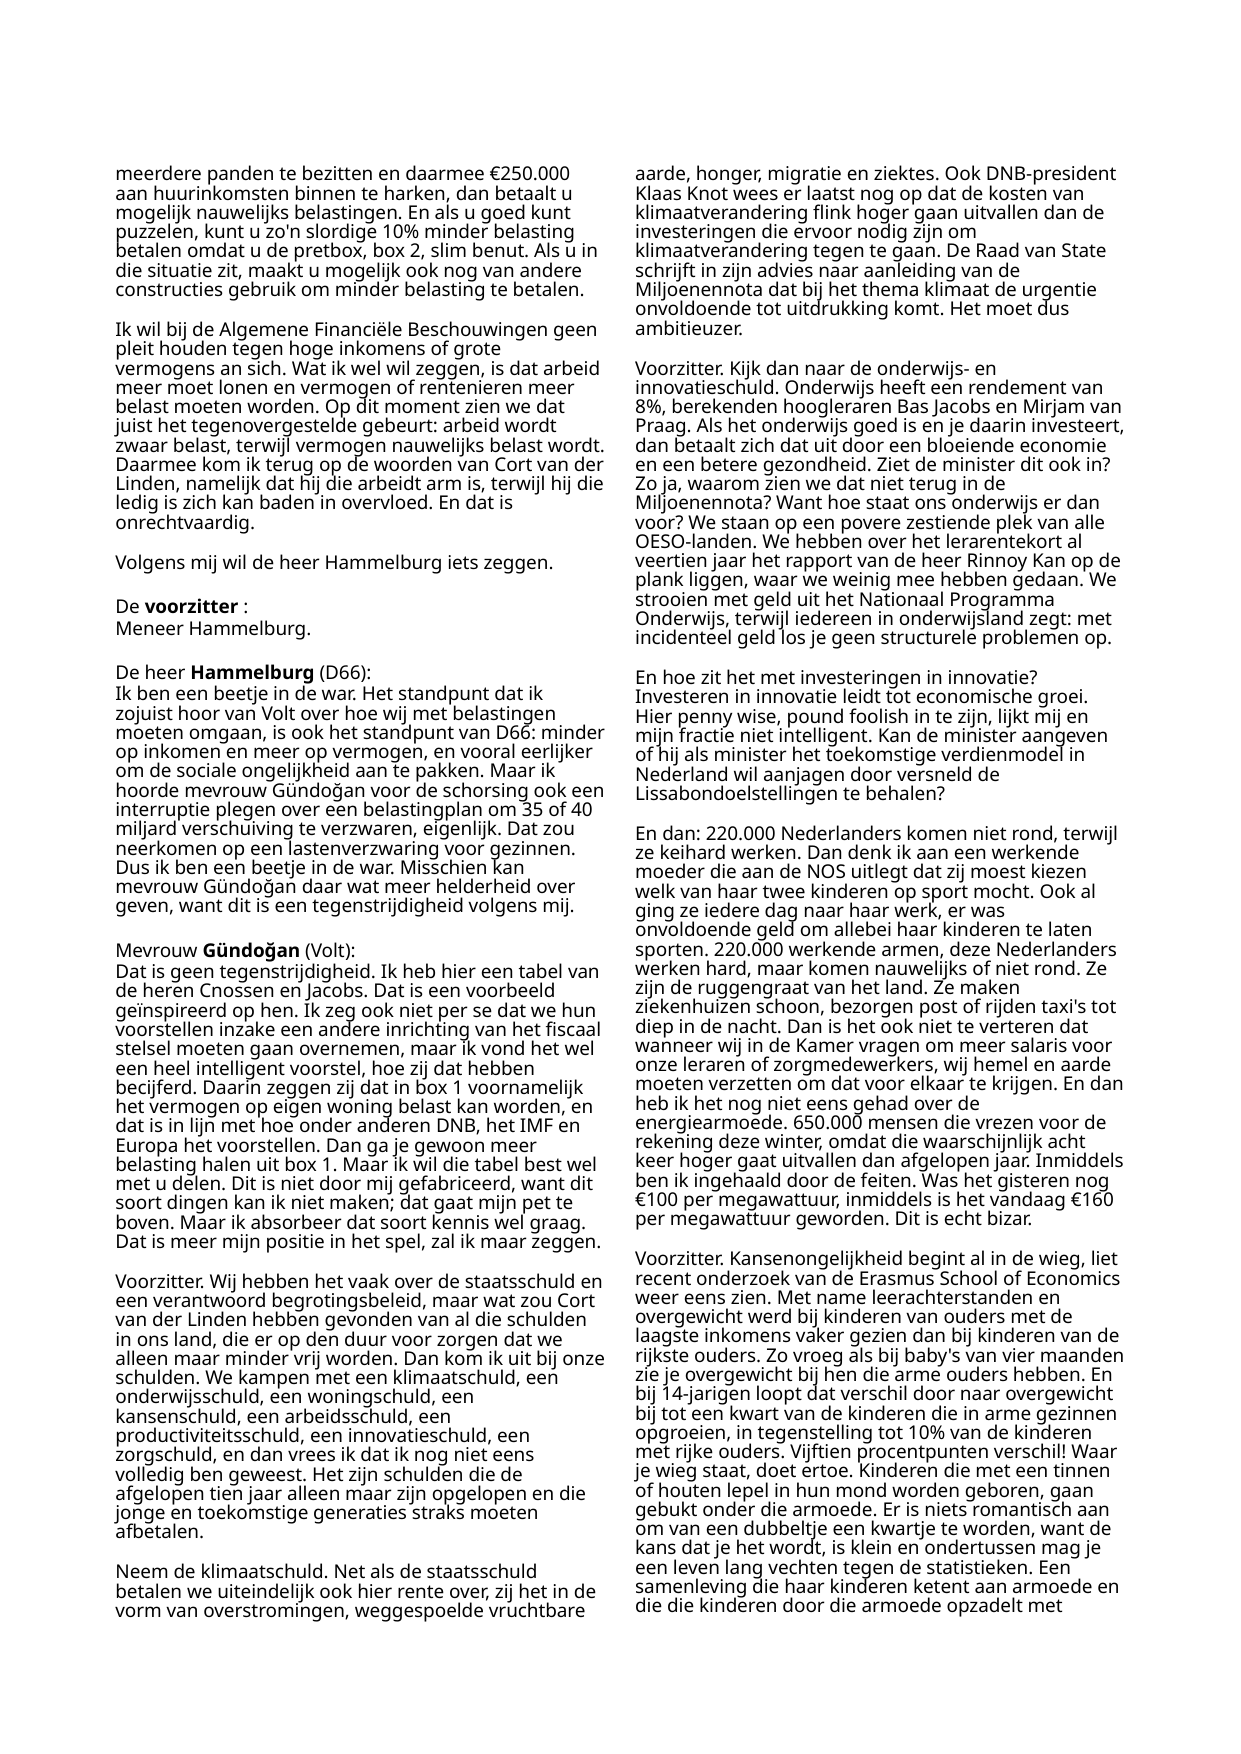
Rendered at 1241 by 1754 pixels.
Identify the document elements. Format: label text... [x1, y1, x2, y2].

text Ik wil bij de Algemene Financiële Beschouwingen geen pleit houden tegen hoge inkomens of grote vermogens an sich. Wat ik wel wil zeggen, is dat arbeid meer moet lonen en vermogen of rentenieren meer belast moeten worden. Op dit moment zien we dat juist het tegenovergestelde gebeurt: arbeid wordt zwaar belast, terwijl vermogen nauwelijks belast wordt. Daarmee kom ik terug op de woorden van Cort van der Linden, namelijk dat hij die arbeidt arm is, terwijl hij die ledig is zich kan baden in overvloed. En dat is onrechtvaardig. [115, 321, 605, 533]
text Dat is geen tegenstrijdigheid. Ik heb hier een tabel van de heren Cnossen en Jacobs. Dat is een voorbeeld geïnspireerd op hen. Ik zeg ook niet per se dat we hun voorstellen inzake een andere inrichting van het fiscaal stelsel moeten gaan overnemen, maar ik vond het wel een heel intelligent voorstel, hoe zij dat hebben becijferd. Daarin zeggen zij dat in box 1 voornamelijk het vermogen op eigen woning belast kan worden, en dat is in lijn met hoe onder anderen DNB, het IMF en Europa het voorstellen. Dan ga je gewoon meer belasting halen uit box 1. Maar ik wil die tabel best wel met u delen. Dit is niet door mij gefabriceerd, want dit soort dingen kan ik niet maken; dat gaat mijn pet te boven. Maar ik absorbeer dat soort kennis wel graag. Dat is meer mijn positie in het spel, zal ik maar zeggen. [115, 963, 605, 1252]
text Voorzitter. Kansenongelijkheid begint al in de wieg, liet recent onderzoek van de Erasmus School of Economics weer eens zien. Met name leerachterstanden en overgewicht werd bij kinderen van ouders met de laagste inkomens vaker gezien dan bij kinderen van de rijkste ouders. Zo vroeg als bij baby's van vier maanden zie je overgewicht bij hen die arme ouders hebben. En bij 14-jarigen loopt dat verschil door naar overgewicht bij tot een kwart van de kinderen die in arme gezinnen opgroeien, in tegenstelling tot 10% van de kinderen met rijke ouders. Vijftien procentpunten verschil! Waar je wieg staat, doet ertoe. Kinderen die met een tinnen of houten lepel in hun mond worden geboren, gaan gebukt onder die armoede. Er is niets romantisch aan om van een dubbeltje een kwartje te worden, want de kans dat je het wordt, is klein en ondertussen mag je een leven lang vechten tegen de statistieken. Een samenleving die haar kinderen ketent aan armoede en die die kinderen door die armoede opzadelt met [635, 1250, 1125, 1616]
text Voorzitter. Wij hebben het vaak over de staatsschuld en een verantwoord begrotingsbeleid, maar wat zou Cort van der Linden hebben gevonden van al die schulden in ons land, die er op den duur voor zorgen dat we alleen maar minder vrij worden. Dan kom ik uit bij onze schulden. We kampen met een klimaatschuld, een onderwijsschuld, een woningschuld, een kansenschuld, een arbeidsschuld, een productiviteitsschuld, een innovatieschuld, een zorgschuld, en dan vrees ik dat ik nog niet eens volledig ben geweest. Het zijn schulden die de afgelopen tien jaar alleen maar zijn opgelopen en die jonge en toekomstige generaties straks moeten afbetalen. [115, 1273, 605, 1543]
text En dan: 220.000 Nederlanders komen niet rond, terwijl ze keihard werken. Dan denk ik aan een werkende moeder die aan de NOS uitlegt dat zij moest kiezen welk van haar twee kinderen op sport mocht. Ook al ging ze iedere dag naar haar werk, er was onvoldoende geld om allebei haar kinderen te laten sporten. 220.000 werkende armen, deze Nederlanders werken hard, maar komen nauwelijks of niet rond. Ze zijn de ruggengraat van het land. Ze maken ziekenhuizen schoon, bezorgen post of rijden taxi's tot diep in de nacht. Dan is het ook niet te verteren dat wanneer wij in de Kamer vragen om meer salaris voor onze leraren of zorgmedewerkers, wij hemel en aarde moeten verzetten om dat voor elkaar te krijgen. En dan heb ik het nog niet eens gehad over de energiearmoede. 650.000 mensen die vrezen voor de rekening deze winter, omdat die waarschijnlijk acht keer hoger gaat uitvallen dan afgelopen jaar. Inmiddels ben ik ingehaald door de feiten. Was het gisteren nog €100 per megawattuur, inmiddels is het vandaag €160 per megawattuur geworden. Dit is echt bizar. [635, 825, 1125, 1229]
text Volgens mij wil de heer Hammelburg iets zeggen. [115, 554, 605, 573]
text En hoe zit het met investeringen in innovatie? Investeren in innovatie leidt tot economische groei. Hier penny wise, pound foolish in te zijn, lijkt mij en mijn fractie niet intelligent. Kan de minister aangeven of hij als minister het toekomstige verdienmodel in Nederland wil aanjagen door versneld de Lissabondoelstellingen te behalen? [635, 669, 1125, 804]
text Meneer Hammelburg. [115, 619, 605, 639]
text De voorzitter : [115, 594, 605, 619]
text Voorzitter. Kijk dan naar de onderwijs- en innovatieschuld. Onderwijs heeft een rendement van 8%, berekenden hoogleraren Bas Jacobs en Mirjam van Praag. Als het onderwijs goed is en je daarin investeert, dan betaalt zich dat uit door een bloeiende economie en een betere gezondheid. Ziet de minister dit ook in? Zo ja, waarom zien we dat niet terug in de Miljoenennota? Want hoe staat ons onderwijs er dan voor? We staan op een povere zestiende plek van alle OESO-landen. We hebben over het lerarentekort al veertien jaar het rapport van de heer Rinnoy Kan op de plank liggen, waar we weinig mee hebben gedaan. We strooien met geld uit het Nationaal Programma Onderwijs, terwijl iedereen in onderwijsland zegt: met incidenteel geld los je geen structurele problemen op. [635, 359, 1125, 648]
text Neem de klimaatschuld. Net als de staatsschuld betalen we uiteindelijk ook hier rente over, zij het in de vorm van overstromingen, weggespoelde vruchtbare [115, 1563, 605, 1621]
text Ik ben een beetje in de war. Het standpunt dat ik zojuist hoor van Volt over hoe wij met belastingen moeten omgaan, is ook het standpunt van D66: minder op inkomen en meer op vermogen, en vooral eerlijker om de sociale ongelijkheid aan te pakken. Maar ik hoorde mevrouw Gündoğan voor de schorsing ook een interruptie plegen over een belastingplan om 35 of 40 miljard verschuiving te verzwaren, eigenlijk. Dat zou neerkomen op een lastenverzwaring voor gezinnen. Dus ik ben een beetje in de war. Misschien kan mevrouw Gündoğan daar wat meer helderheid over geven, want dit is een tegenstrijdigheid volgens mij. [115, 685, 605, 917]
text meerdere panden te bezitten en daarmee €250.000 aan huurinkomsten binnen te harken, dan betaalt u mogelijk nauwelijks belastingen. En als u goed kunt puzzelen, kunt u zo'n slordige 10% minder belasting betalen omdat u de pretbox, box 2, slim benut. Als u in die situatie zit, maakt u mogelijk ook nog van andere constructies gebruik om minder belasting te betalen. [115, 165, 605, 300]
text Mevrouw Gündoğan (Volt): [115, 937, 605, 963]
text De heer Hammelburg (D66): [115, 659, 605, 685]
text aarde, honger, migratie en ziektes. Ook DNB-president Klaas Knot wees er laatst nog op dat de kosten van klimaatverandering flink hoger gaan uitvallen dan de investeringen die ervoor nodig zijn om klimaatverandering tegen te gaan. De Raad van State schrijft in zijn advies naar aanleiding van de Miljoenennota dat bij het thema klimaat de urgentie onvoldoende tot uitdrukking komt. Het moet dus ambitieuzer. [635, 165, 1125, 339]
